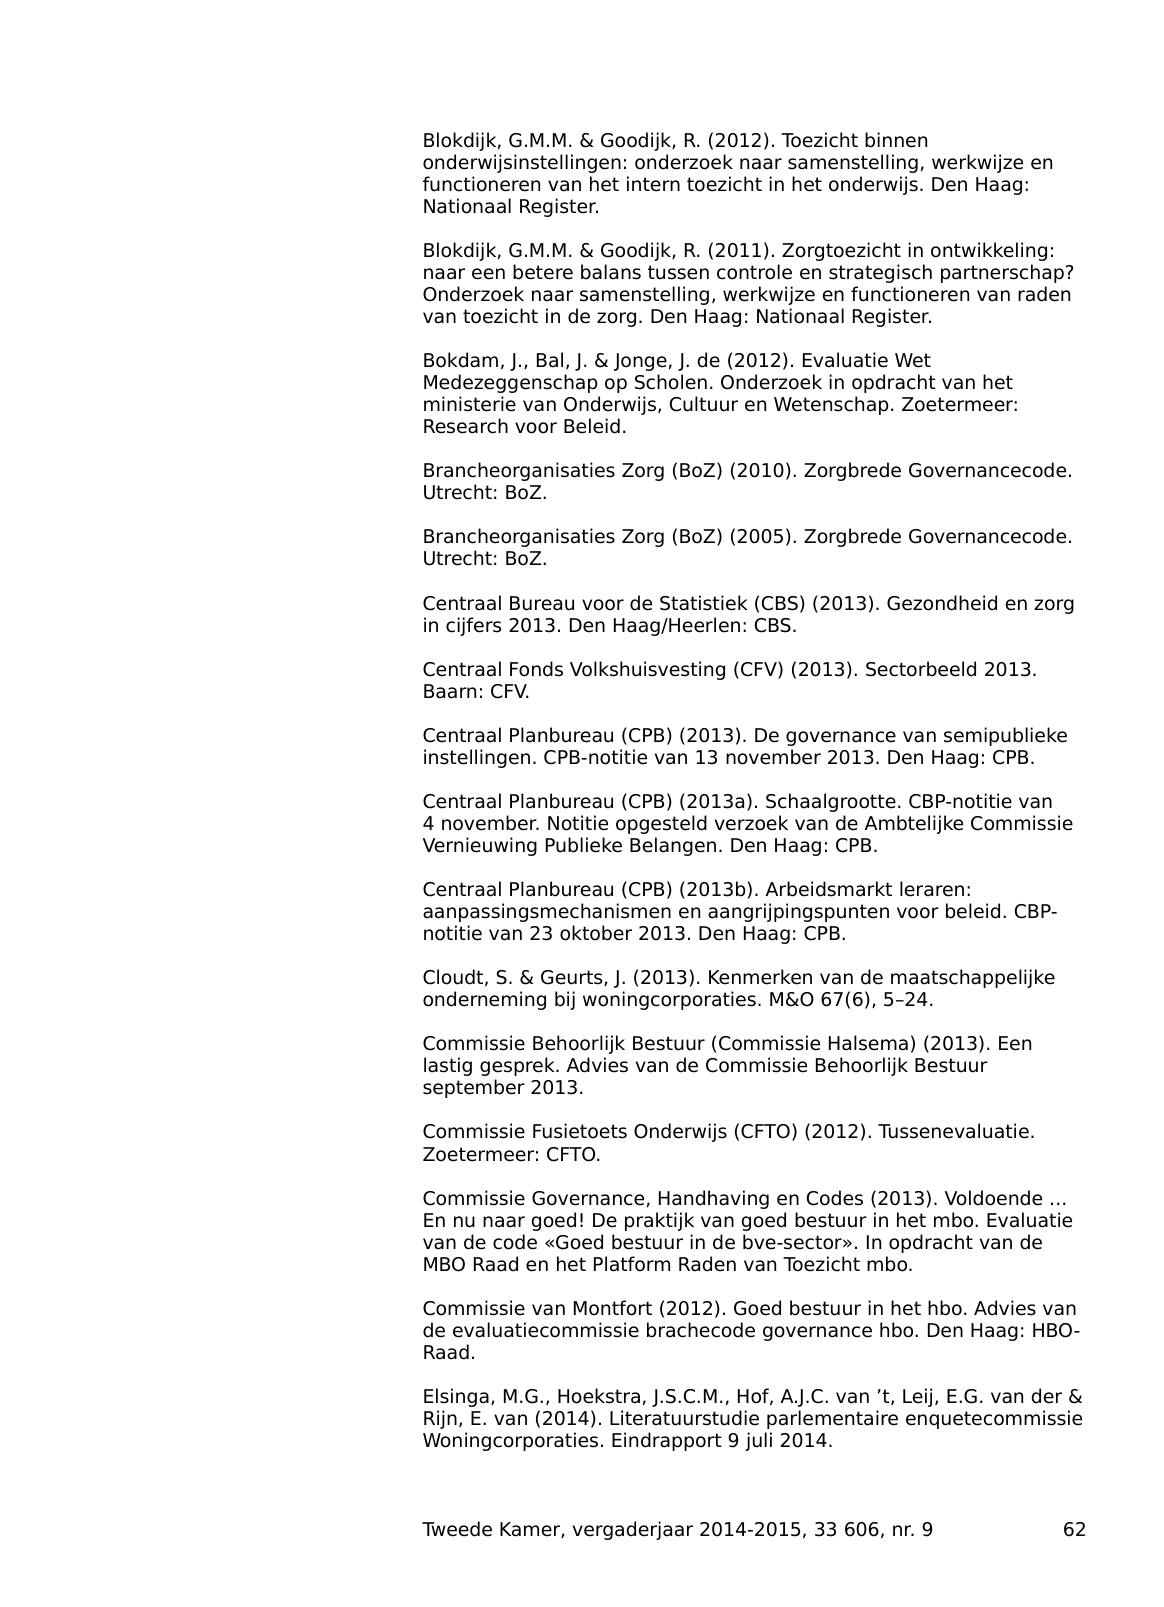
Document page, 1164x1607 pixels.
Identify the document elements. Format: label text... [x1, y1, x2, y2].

text Cloudt, S. & Geurts, J. (2013). Kenmerken van de maatschappelijke onderneming bij woningcorporaties. M&O 67(6), 5–24. [422, 967, 1087, 1011]
text Commissie Fusietoets Onderwijs (CFTO) (2012). Tussenevaluatie. Zoetermeer: CFTO. [422, 1121, 1087, 1165]
text Centraal Planbureau (CPB) (2013). De governance van semipublieke instellingen. CPB-notitie van 13 november 2013. Den Haag: CPB. [422, 725, 1087, 769]
text Elsinga, M.G., Hoekstra, J.S.C.M., Hof, A.J.C. van ’t, Leij, E.G. van der & Rijn, E. van (2014). Literatuurstudie parlementaire enquetecommissie Woningcorporaties. Eindrapport 9 juli 2014. [422, 1386, 1087, 1452]
text Blokdijk, G.M.M. & Goodijk, R. (2011). Zorgtoezicht in ontwikkeling: naar een betere balans tussen controle en strategisch partnerschap? Onderzoek naar samenstelling, werkwijze en functioneren van raden van toezicht in de zorg. Den Haag: Nationaal Register. [422, 240, 1087, 328]
text Brancheorganisaties Zorg (BoZ) (2010). Zorgbrede Governancecode. Utrecht: BoZ. [422, 460, 1087, 504]
text Centraal Planbureau (CPB) (2013a). Schaalgrootte. CBP-notitie van 4 november. Notitie opgesteld verzoek van de Ambtelijke Commissie Vernieuwing Publieke Belangen. Den Haag: CPB. [422, 791, 1087, 857]
text Commissie van Montfort (2012). Goed bestuur in het hbo. Advies van de evaluatiecommissie brachecode governance hbo. Den Haag: HBO-Raad. [422, 1298, 1087, 1364]
text Commissie Governance, Handhaving en Codes (2013). Voldoende ... En nu naar goed! De praktijk van goed bestuur in het mbo. Evaluatie van de code «Goed bestuur in de bve-sector». In opdracht van de MBO Raad en het Platform Raden van Toezicht mbo. [422, 1188, 1087, 1276]
text Centraal Fonds Volkshuisvesting (CFV) (2013). Sectorbeeld 2013. Baarn: CFV. [422, 659, 1087, 703]
text Centraal Planbureau (CPB) (2013b). Arbeidsmarkt leraren: aanpassingsmechanismen en aangrijpingspunten voor beleid. CBP-notitie van 23 oktober 2013. Den Haag: CPB. [422, 879, 1087, 945]
text Brancheorganisaties Zorg (BoZ) (2005). Zorgbrede Governancecode. Utrecht: BoZ. [422, 526, 1087, 570]
text Centraal Bureau voor de Statistiek (CBS) (2013). Gezondheid en zorg in cijfers 2013. Den Haag/Heerlen: CBS. [422, 592, 1087, 636]
text Bokdam, J., Bal, J. & Jonge, J. de (2012). Evaluatie Wet Medezeggenschap op Scholen. Onderzoek in opdracht van het ministerie van Onderwijs, Cultuur en Wetenschap. Zoetermeer: Research voor Beleid. [422, 350, 1087, 438]
text Blokdijk, G.M.M. & Goodijk, R. (2012). Toezicht binnen onderwijsinstellingen: onderzoek naar samenstelling, werkwijze en functioneren van het intern toezicht in het onderwijs. Den Haag: Nationaal Register. [422, 130, 1087, 218]
text Commissie Behoorlijk Bestuur (Commissie Halsema) (2013). Een lastig gesprek. Advies van de Commissie Behoorlijk Bestuur september 2013. [422, 1033, 1087, 1099]
